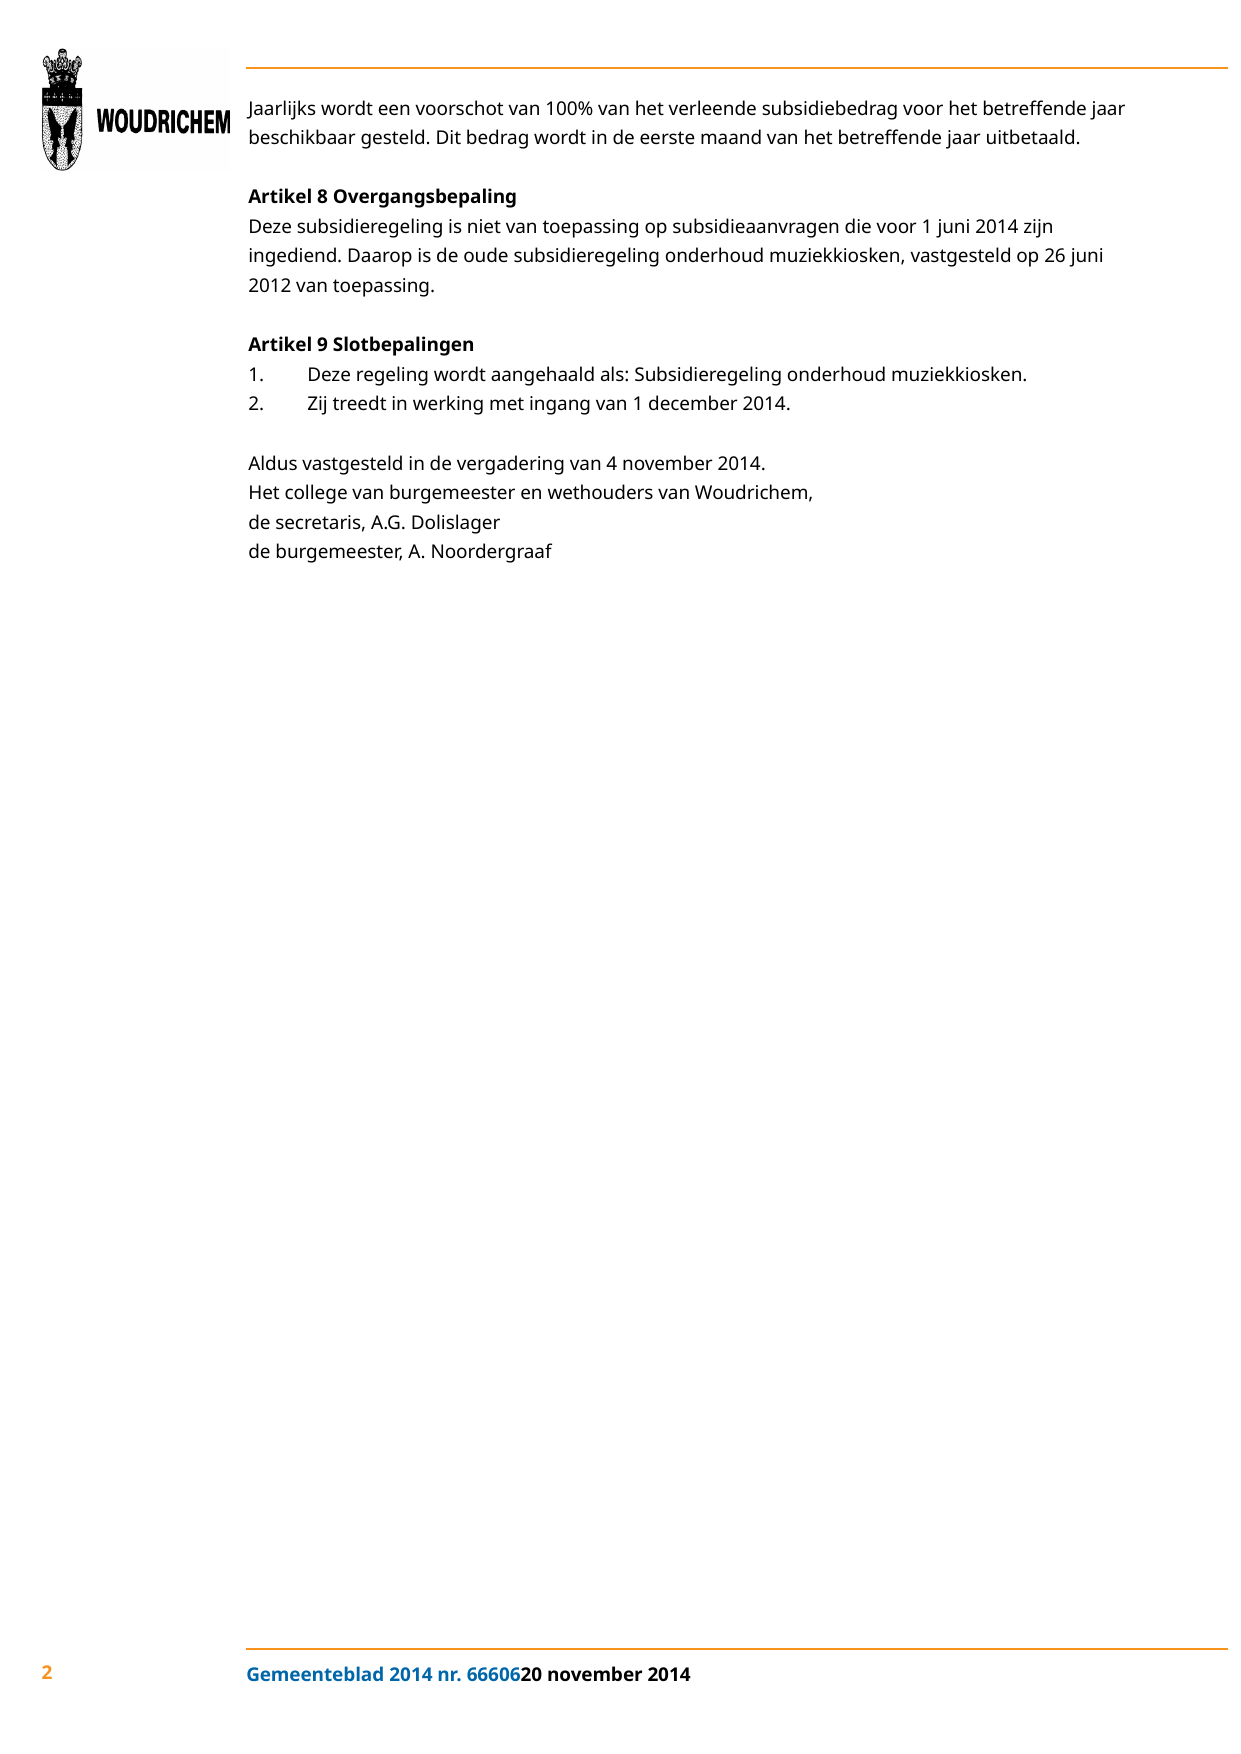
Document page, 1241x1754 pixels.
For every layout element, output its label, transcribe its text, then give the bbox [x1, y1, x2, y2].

picture [41, 47, 231, 172]
text de secretaris, A.G. Dolislager [248, 509, 1152, 535]
list Deze regeling wordt aangehaald als: Subsidieregeling onderhoud muziekkiosken. [248, 361, 1152, 387]
text Aldus vastgesteld in de vergadering van 4 november 2014. [248, 450, 1152, 476]
text Jaarlijks wordt een voorschot van 100% van het verleende subsidiebedrag voor het betreffende jaar beschikbaar gesteld. Dit bedrag wordt in de eerste maand van het betreffende jaar uitbetaald. [248, 95, 1152, 150]
text Het college van burgemeester en wethouders van Woudrichem, [248, 479, 1152, 505]
text Artikel 8 Overgangsbepaling [248, 183, 1152, 209]
text Artikel 9 Slotbepalingen [248, 331, 1152, 357]
list Zij treedt in werking met ingang van 1 december 2014. [248, 391, 1152, 416]
text Deze subsidieregeling is niet van toepassing op subsidieaanvragen die voor 1 juni 2014 zijn ingediend. Daarop is de oude subsidieregeling onderhoud muziekkiosken, vastgesteld op 26 juni 2012 van toepassing. [248, 213, 1152, 298]
text de burgemeester, A. Noordergraaf [248, 538, 1152, 564]
